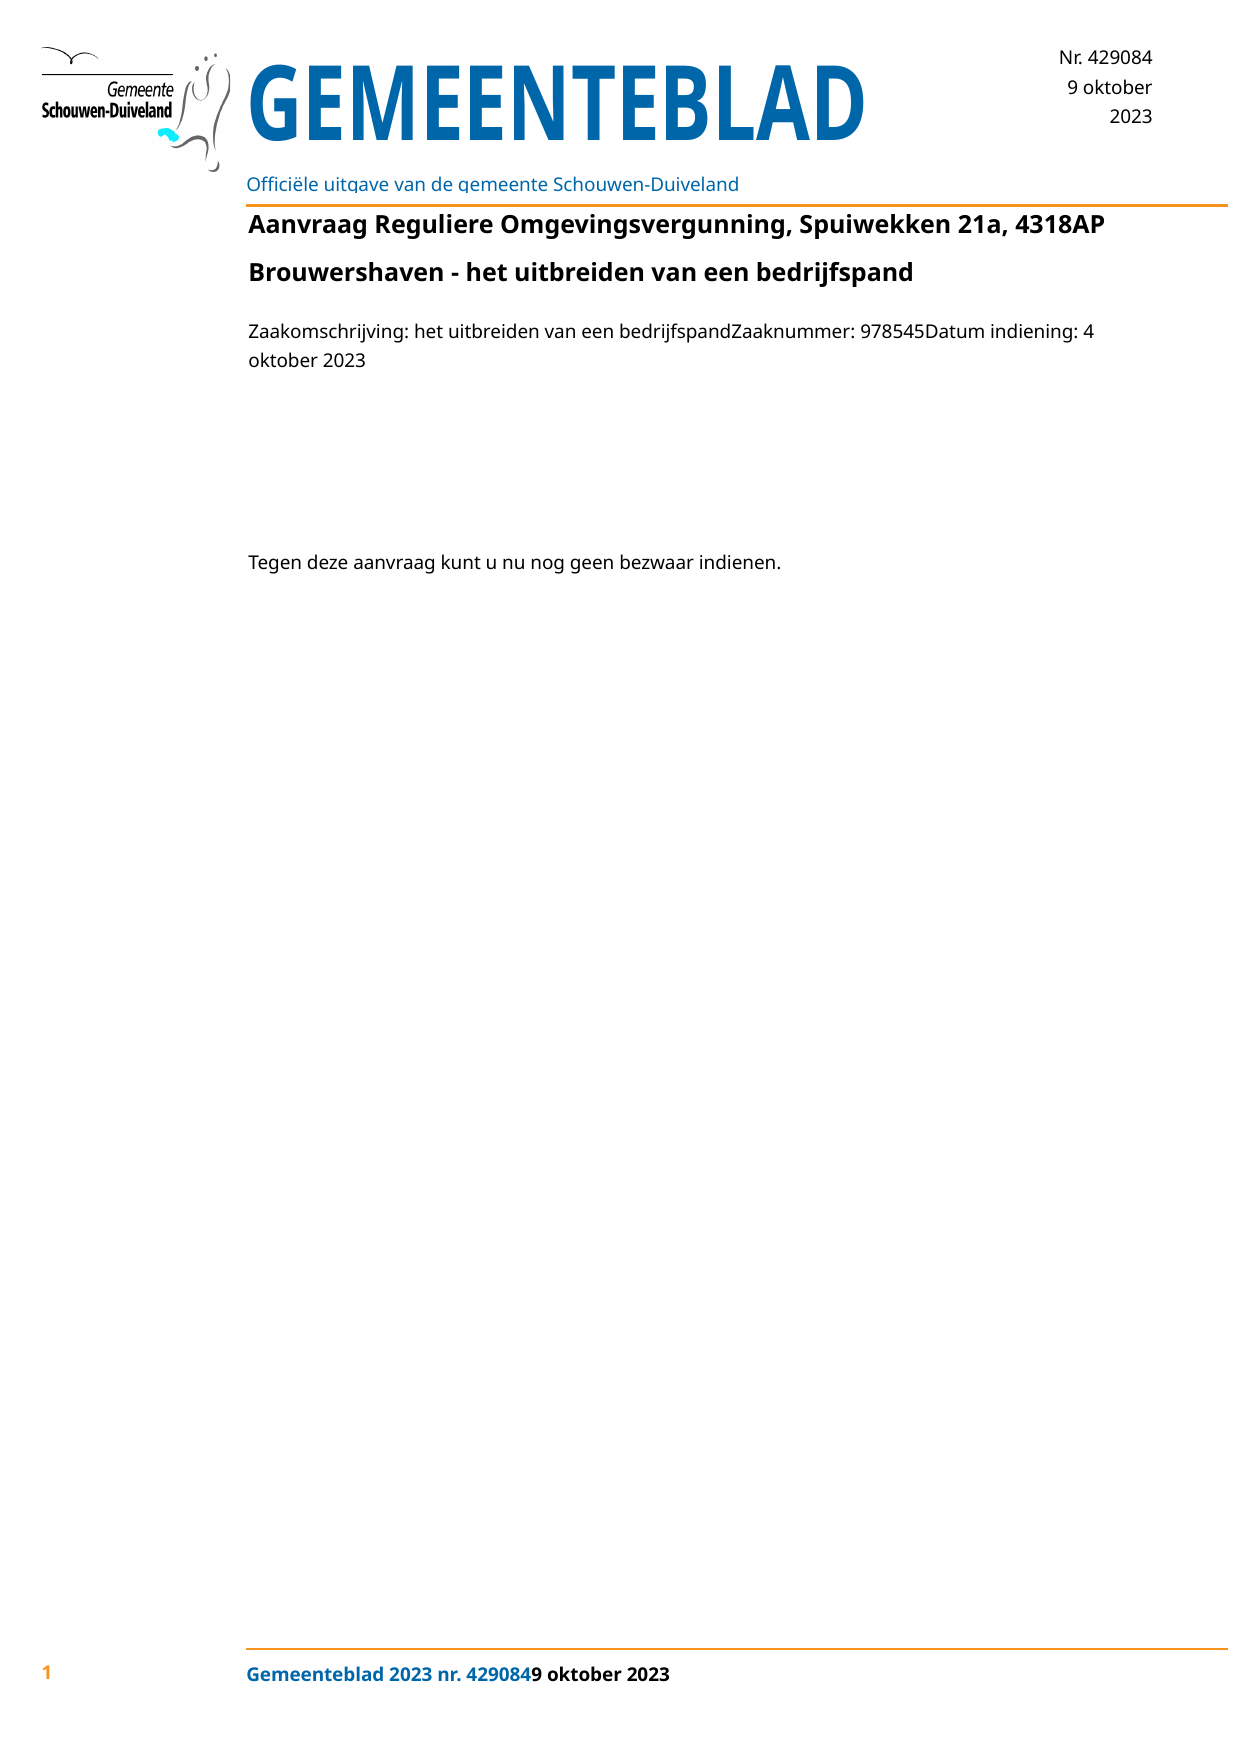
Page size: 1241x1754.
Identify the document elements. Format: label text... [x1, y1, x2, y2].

text Aanvraag Reguliere Omgevingsvergunning, Spuiwekken 21a, 4318AP Brouwershaven - het uitbreiden van een bedrijfspand [248, 207, 1152, 288]
text Zaakomschrijving: het uitbreiden van een bedrijfspandZaaknummer: 978545Datum indiening: 4 oktober 2023 [248, 318, 1152, 373]
picture [41, 47, 231, 172]
text Tegen deze aanvraag kunt u nu nog geen bezwaar indienen. [248, 549, 1152, 575]
